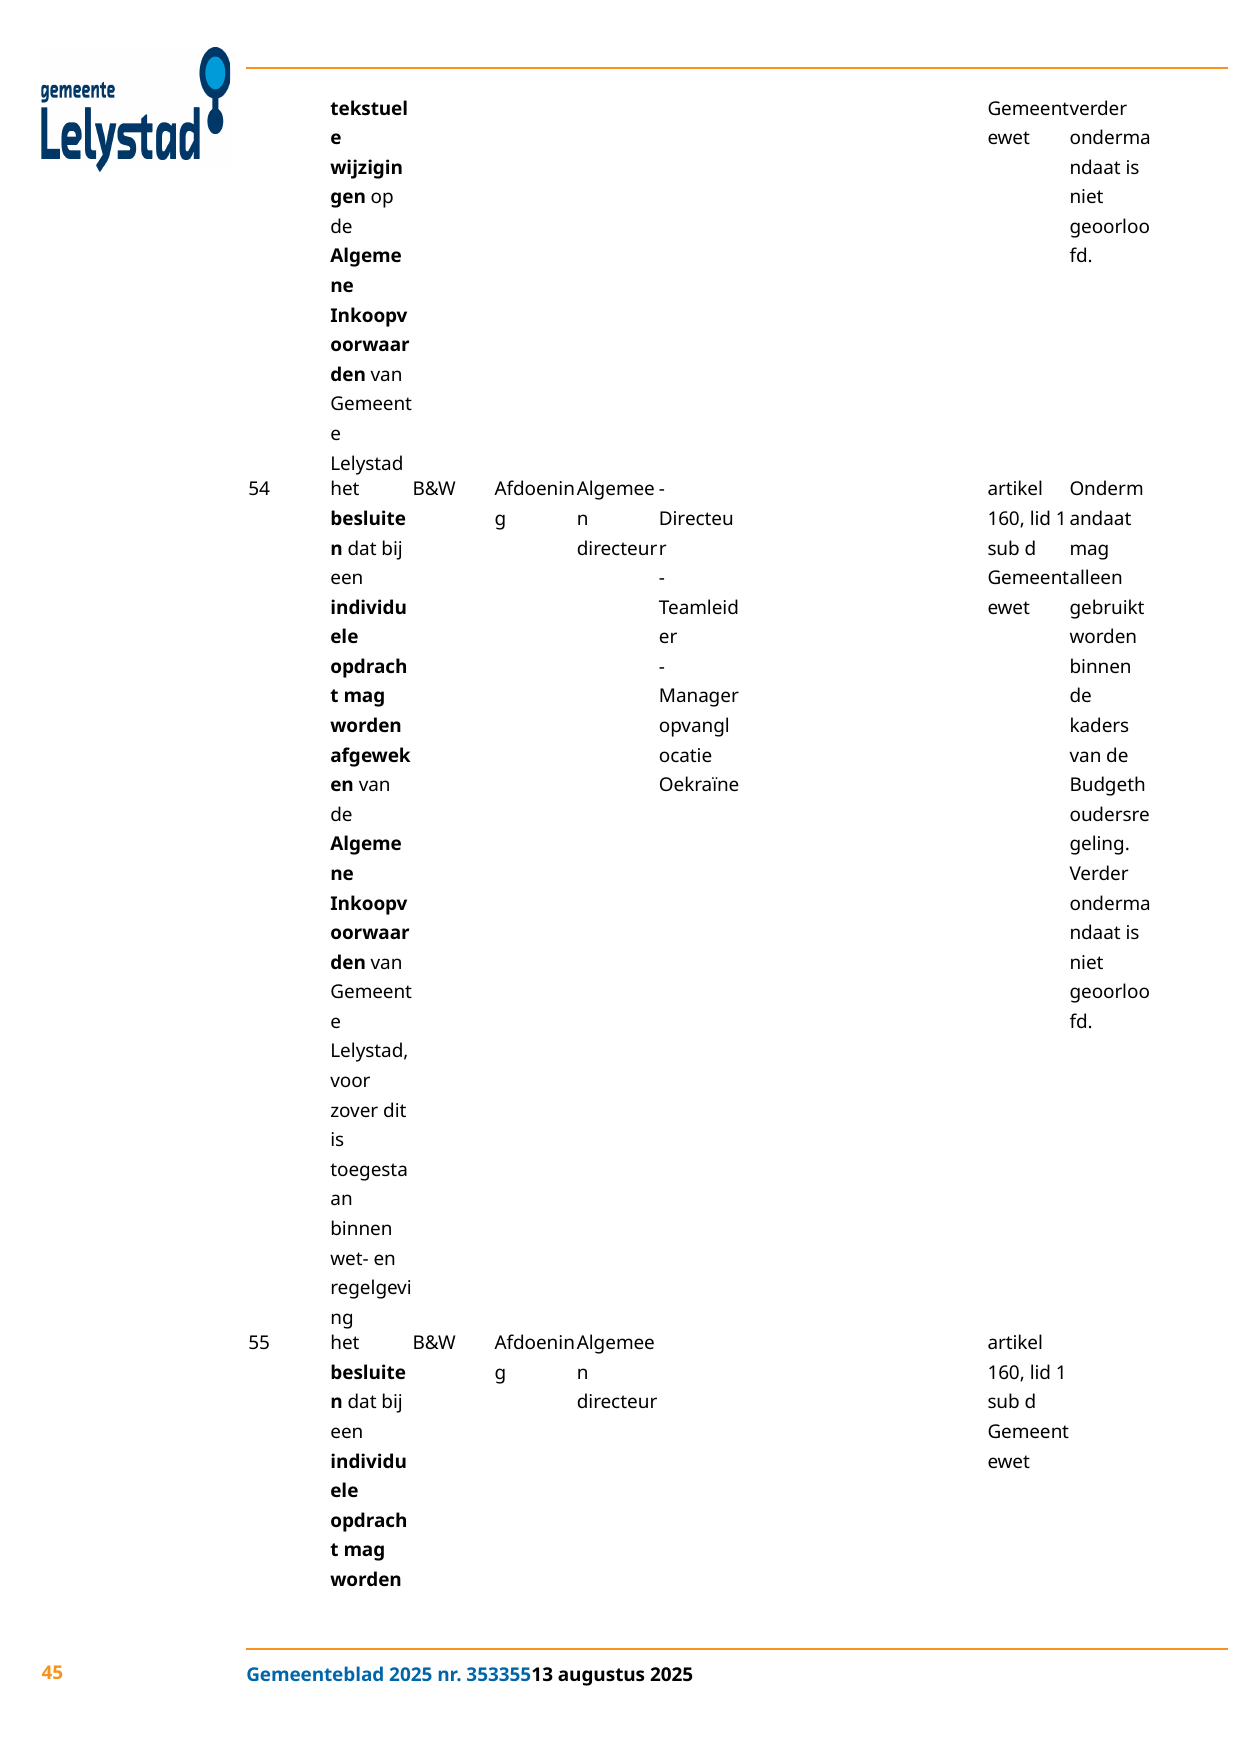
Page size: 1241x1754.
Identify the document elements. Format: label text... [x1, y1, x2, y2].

table_cell verder ondermandaat is niet geoorloofd. [1069, 95, 1152, 476]
table_cell Afdoening [494, 476, 577, 1329]
table_cell [659, 1330, 741, 1592]
table_cell Ondermandaat mag alleen gebruikt worden binnen de kaders van de Budgethoudersregeling. Verder ondermandaat is niet geoorloofd. [1069, 476, 1152, 1329]
table_cell [823, 476, 905, 1329]
table_cell [494, 95, 577, 476]
table_cell [741, 1330, 823, 1592]
table_cell B&W [412, 1330, 494, 1592]
table_cell artikel 160, lid 1 sub d Gemeentewet [987, 476, 1069, 1329]
table_cell [741, 95, 823, 476]
table_cell [412, 95, 494, 476]
table_cell [741, 476, 823, 1329]
table_cell [823, 1330, 905, 1592]
table_cell B&W [412, 476, 494, 1329]
table_cell [905, 476, 987, 1329]
table_cell Afdoening [494, 1330, 577, 1592]
table_cell Algemeen directeur [577, 476, 659, 1329]
table_cell [577, 95, 659, 476]
table_cell het besluiten dat bij een individuele opdracht mag worden [330, 1330, 412, 1592]
table_cell Algemeen directeur [577, 1330, 659, 1592]
table_cell het besluiten dat bij een individuele opdracht mag worden afgeweken van de Algemene Inkoopvoorwaarden van Gemeente Lelystad, voor zover dit is toegestaan binnen wet- en regelgeving [330, 476, 412, 1329]
table_cell 55 [248, 1330, 330, 1592]
table_cell 54 [248, 476, 330, 1329]
table_cell [659, 95, 741, 476]
table_cell - Directeur - Teamleider - Manager opvanglocatie Oekraïne [659, 476, 741, 1329]
table_cell [248, 95, 330, 476]
table_cell artikel 160, lid 1 sub d Gemeentewet [987, 1330, 1069, 1592]
table_cell [823, 95, 905, 476]
table_cell tekstuele wijzigingen op de Algemene Inkoopvoorwaarden van Gemeente Lelystad [330, 95, 412, 476]
table_cell [905, 95, 987, 476]
table_cell [1069, 1330, 1152, 1592]
picture [41, 47, 231, 172]
table_cell [905, 1330, 987, 1592]
table_cell Gemeentewet [987, 95, 1069, 476]
